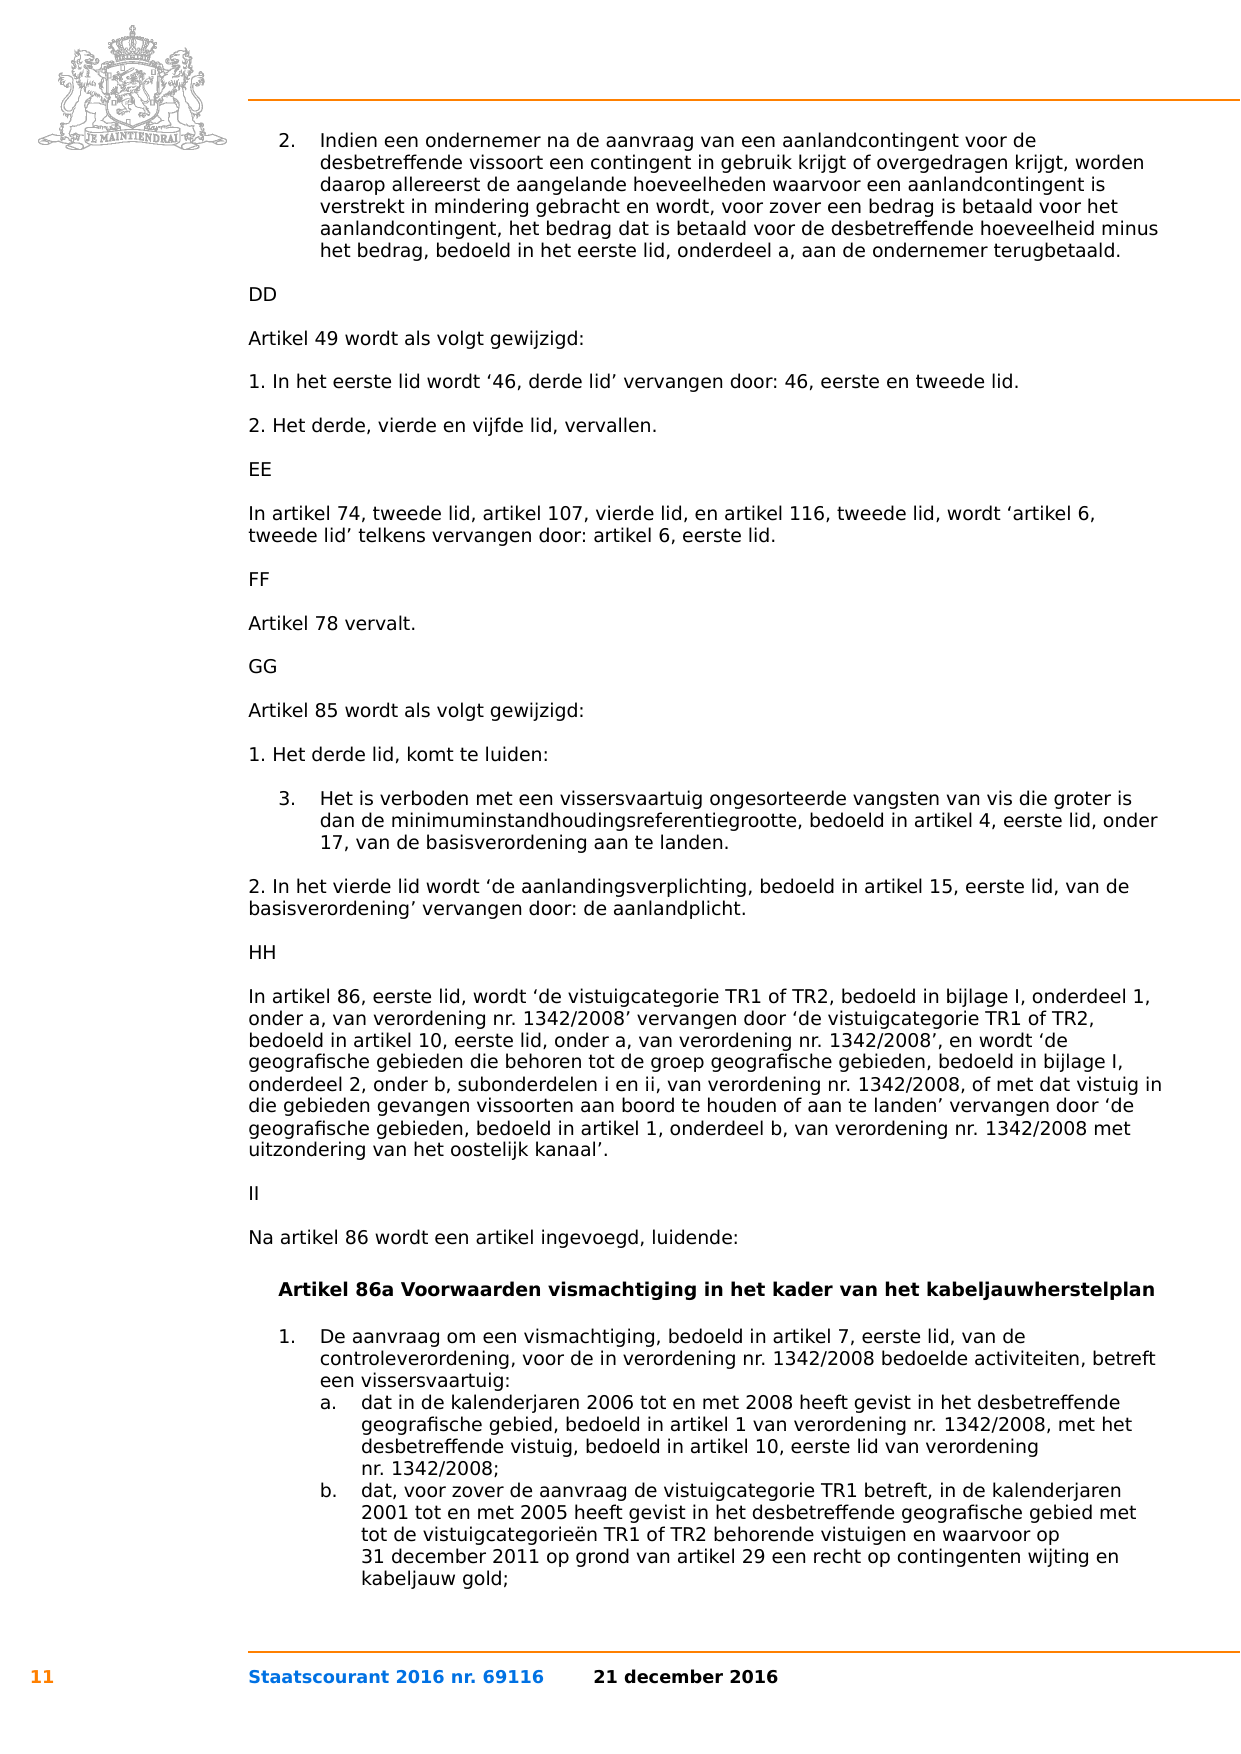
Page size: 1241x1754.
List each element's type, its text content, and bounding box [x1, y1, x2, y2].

text DD [248, 284, 1163, 306]
text 1. De aanvraag om een vismachtiging, bedoeld in artikel 7, eerste lid, van de controleverordening, voor de in verordening nr. 1342/2008 bedoelde activiteiten, betreft een vissersvaartuig: [278, 1326, 1163, 1392]
text 1. Het derde lid, komt te luiden: [248, 744, 1163, 766]
text Na artikel 86 wordt een artikel ingevoegd, luidende: [248, 1227, 1163, 1249]
text 2. Het derde, vierde en vijfde lid, vervallen. [248, 415, 1163, 437]
text HH [248, 942, 1163, 964]
text FF [248, 569, 1163, 591]
text b. dat, voor zover de aanvraag de vistuigcategorie TR1 betreft, in de kalenderjaren 2001 tot en met 2005 heeft gevist in het desbetreffende geografische gebied met tot de vistuigcategorieën TR1 of TR2 behorende vistuigen en waarvoor op 31 december 2011 op grond van artikel 29 een recht op contingenten wijting en kabeljauw gold; [319, 1480, 1163, 1590]
text II [248, 1183, 1163, 1205]
text GG [248, 656, 1163, 678]
text 3. Het is verboden met een vissersvaartuig ongesorteerde vangsten van vis die groter is dan de minimuminstandhoudingsreferentiegrootte, bedoeld in artikel 4, eerste lid, onder 17, van de basisverordening aan te landen. [278, 788, 1163, 854]
text 1. In het eerste lid wordt ‘46, derde lid’ vervangen door: 46, eerste en tweede lid. [248, 371, 1163, 393]
text 2. Indien een ondernemer na de aanvraag van een aanlandcontingent voor de desbetreffende vissoort een contingent in gebruik krijgt of overgedragen krijgt, worden daarop allereerst de aangelande hoeveelheden waarvoor een aanlandcontingent is verstrekt in mindering gebracht en wordt, voor zover een bedrag is betaald voor het aanlandcontingent, het bedrag dat is betaald voor de desbetreffende hoeveelheid minus het bedrag, bedoeld in het eerste lid, onderdeel a, aan de ondernemer terugbetaald. [278, 130, 1163, 262]
text 2. In het vierde lid wordt ‘de aanlandingsverplichting, bedoeld in artikel 15, eerste lid, van de basisverordening’ vervangen door: de aanlandplicht. [248, 876, 1163, 920]
text Artikel 49 wordt als volgt gewijzigd: [248, 327, 1163, 349]
text Artikel 78 vervalt. [248, 613, 1163, 634]
text In artikel 86, eerste lid, wordt ‘de vistuigcategorie TR1 of TR2, bedoeld in bijlage I, onderdeel 1, onder a, van verordening nr. 1342/2008’ vervangen door ‘de vistuigcategorie TR1 of TR2, bedoeld in artikel 10, eerste lid, onder a, van verordening nr. 1342/2008’, en wordt ‘de geografische gebieden die behoren tot de groep geografische gebieden, bedoeld in bijlage I, onderdeel 2, onder b, subonderdelen i en ii, van verordening nr. 1342/2008, of met dat vistuig in die gebieden gevangen vissoorten aan boord te houden of aan te landen’ vervangen door ‘de geografische gebieden, bedoeld in artikel 1, onderdeel b, van verordening nr. 1342/2008 met uitzondering van het oostelijk kanaal’. [248, 986, 1163, 1161]
text EE [248, 459, 1163, 481]
text Artikel 85 wordt als volgt gewijzigd: [248, 700, 1163, 722]
text In artikel 74, tweede lid, artikel 107, vierde lid, en artikel 116, tweede lid, wordt ‘artikel 6, tweede lid’ telkens vervangen door: artikel 6, eerste lid. [248, 503, 1163, 547]
subtitle Artikel 86a Voorwaarden vismachtiging in het kader van het kabeljauwherstelplan [278, 1279, 1163, 1301]
text a. dat in de kalenderjaren 2006 tot en met 2008 heeft gevist in het desbetreffende geografische gebied, bedoeld in artikel 1 van verordening nr. 1342/2008, met het desbetreffende vistuig, bedoeld in artikel 10, eerste lid van verordening nr. 1342/2008; [319, 1392, 1163, 1480]
picture [38, 25, 227, 150]
